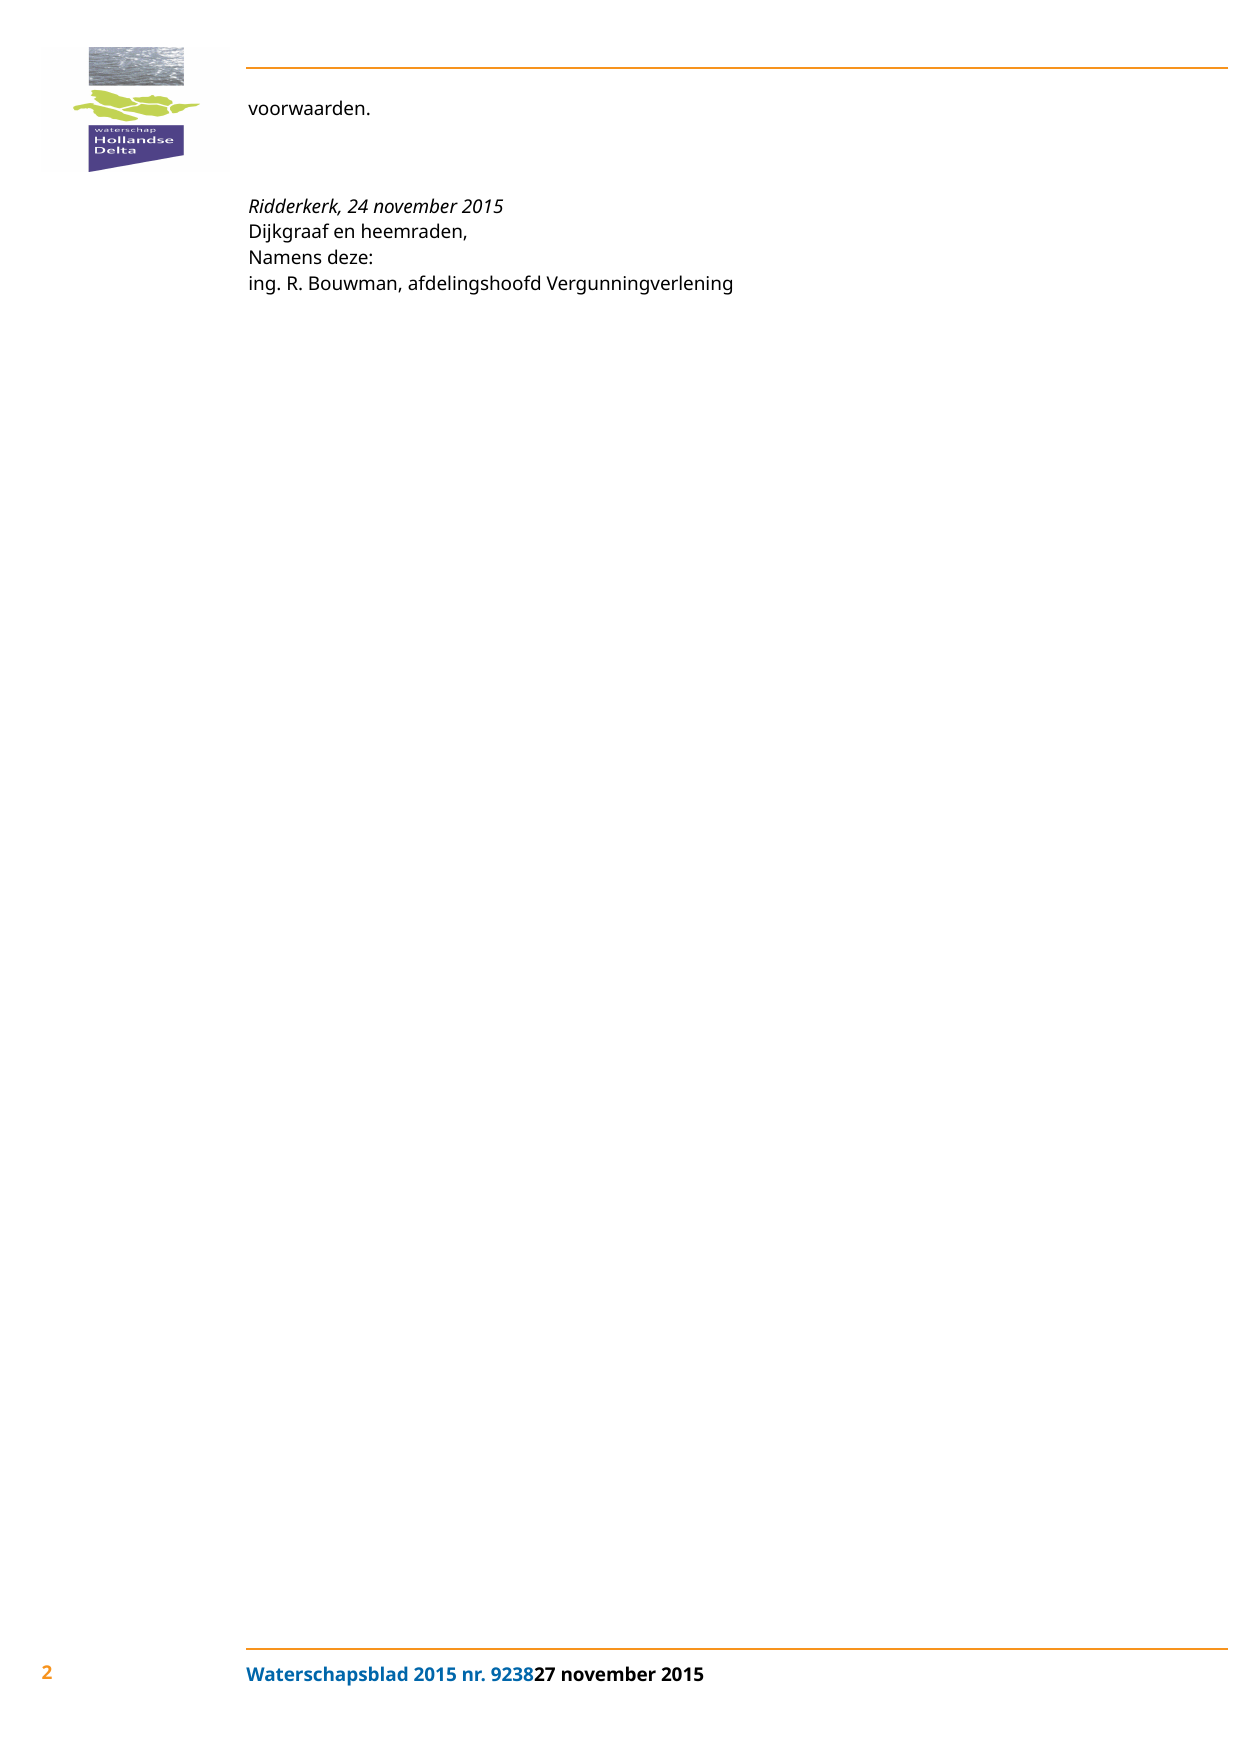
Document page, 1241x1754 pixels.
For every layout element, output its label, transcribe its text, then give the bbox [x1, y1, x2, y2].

text Namens deze: [248, 244, 1152, 270]
text Dijkgraaf en heemraden, [248, 219, 1152, 244]
text Ridderkerk, 24 november 2015 [248, 193, 1152, 219]
text voorwaarden. [248, 95, 1152, 121]
picture [41, 47, 231, 172]
text ing. R. Bouwman, afdelingshoofd Vergunningverlening [248, 270, 1152, 296]
